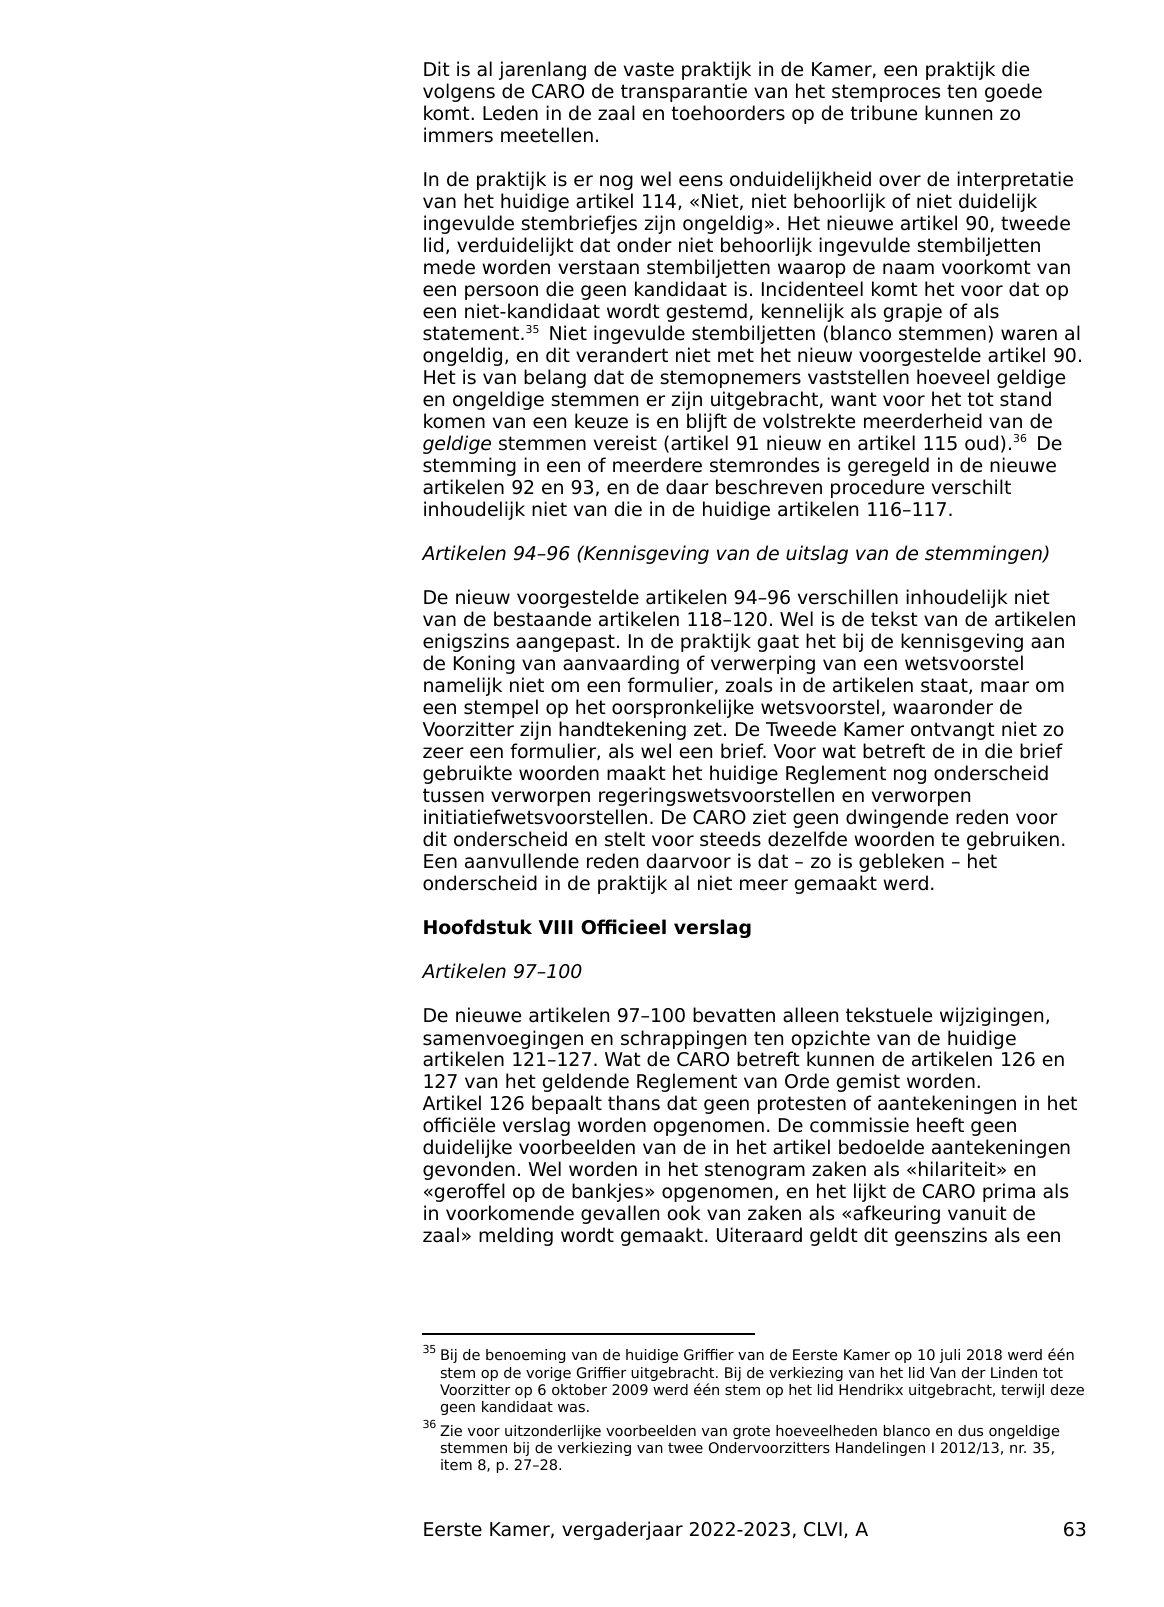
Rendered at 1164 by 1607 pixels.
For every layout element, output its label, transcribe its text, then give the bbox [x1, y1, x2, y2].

text Dit is al jarenlang de vaste praktijk in de Kamer, een praktijk die volgens de CARO de transparantie van het stemproces ten goede komt. Leden in de zaal en toehoorders op de tribune kunnen zo immers meetellen. [422, 59, 1087, 147]
subtitle Artikelen 97–100 [422, 961, 1087, 983]
text Zie voor uitzonderlijke voorbeelden van grote hoeveelheden blanco en dus ongeldige stemmen bij de verkiezing van twee Ondervoorzitters Handelingen I 2012/13, nr. 35, item 8, p. 27–28. [422, 1418, 1087, 1474]
text Bij de benoeming van de huidige Griffier van de Eerste Kamer op 10 juli 2018 werd één stem op de vorige Griffier uitgebracht. Bij de verkiezing van het lid Van der Linden tot Voorzitter op 6 oktober 2009 werd één stem op het lid Hendrikx uitgebracht, terwijl deze geen kandidaat was. [422, 1343, 1087, 1416]
subtitle Hoofdstuk VIII Officieel verslag [422, 917, 1087, 939]
text De nieuw voorgestelde artikelen 94–96 verschillen inhoudelijk niet van de bestaande artikelen 118–120. Wel is de tekst van de artikelen enigszins aangepast. In de praktijk gaat het bij de kennisgeving aan de Koning van aanvaarding of verwerping van een wetsvoorstel namelijk niet om een formulier, zoals in de artikelen staat, maar om een stempel op het oorspronkelijke wetsvoorstel, waaronder de Voorzitter zijn handtekening zet. De Tweede Kamer ontvangt niet zo zeer een formulier, als wel een brief. Voor wat betreft de in die brief gebruikte woorden maakt het huidige Reglement nog onderscheid tussen verworpen regeringswetsvoorstellen en verworpen initiatiefwetsvoorstellen. De CARO ziet geen dwingende reden voor dit onderscheid en stelt voor steeds dezelfde woorden te gebruiken. Een aanvullende reden daarvoor is dat – zo is gebleken – het onderscheid in de praktijk al niet meer gemaakt werd. [422, 587, 1087, 895]
subtitle Artikelen 94–96 (Kennisgeving van de uitslag van de stemmingen) [422, 543, 1087, 565]
text In de praktijk is er nog wel eens onduidelijkheid over de interpretatie van het huidige artikel 114, «Niet, niet behoorlijk of niet duidelijk ingevulde stembriefjes zijn ongeldig». Het nieuwe artikel 90, tweede lid, verduidelijkt dat onder niet behoorlijk ingevulde stembiljetten mede worden verstaan stembiljetten waarop de naam voorkomt van een persoon die geen kandidaat is. Incidenteel komt het voor dat op een niet-kandidaat wordt gestemd, kennelijk als grapje of als statement. Niet ingevulde stembiljetten (blanco stemmen) waren al ongeldig, en dit verandert niet met het nieuw voorgestelde artikel 90. Het is van belang dat de stemopnemers vaststellen hoeveel geldige en ongeldige stemmen er zijn uitgebracht, want voor het tot stand komen van een keuze is en blijft de volstrekte meerderheid van de geldige stemmen vereist (artikel 91 nieuw en artikel 115 oud). De stemming in een of meerdere stemrondes is geregeld in de nieuwe artikelen 92 en 93, en de daar beschreven procedure verschilt inhoudelijk niet van die in de huidige artikelen 116–117. [422, 169, 1087, 521]
text De nieuwe artikelen 97–100 bevatten alleen tekstuele wijzigingen, samenvoegingen en schrappingen ten opzichte van de huidige artikelen 121–127. Wat de CARO betreft kunnen de artikelen 126 en 127 van het geldende Reglement van Orde gemist worden. Artikel 126 bepaalt thans dat geen protesten of aantekeningen in het officiële verslag worden opgenomen. De commissie heeft geen duidelijke voorbeelden van de in het artikel bedoelde aantekeningen gevonden. Wel worden in het stenogram zaken als «hilariteit» en «geroffel op de bankjes» opgenomen, en het lijkt de CARO prima als in voorkomende gevallen ook van zaken als «afkeuring vanuit de zaal» melding wordt gemaakt. Uiteraard geldt dit geenszins als een [422, 1005, 1087, 1247]
